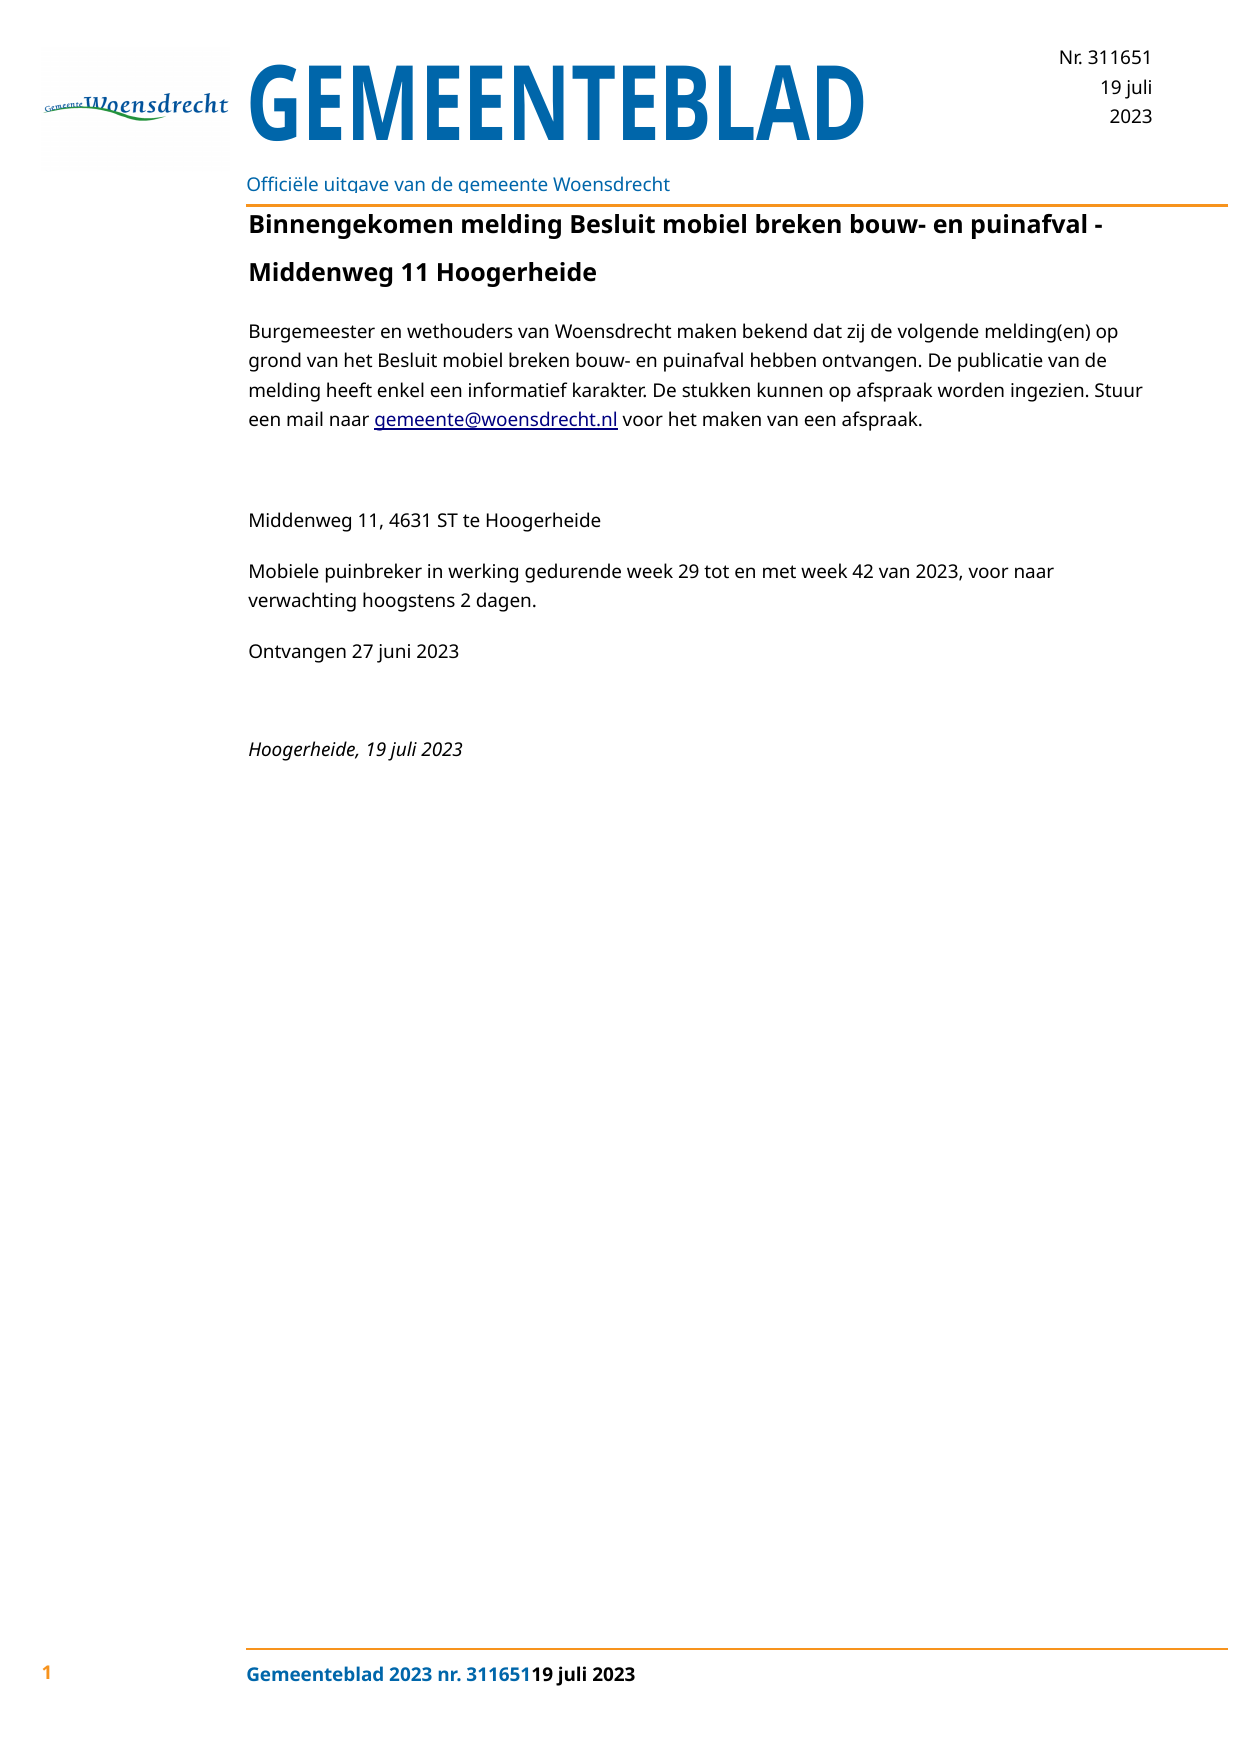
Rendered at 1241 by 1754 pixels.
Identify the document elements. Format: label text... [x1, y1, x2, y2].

text Middenweg 11, 4631 ST te Hoogerheide [248, 507, 1152, 533]
picture [41, 47, 231, 172]
text Burgemeester en wethouders van Woensdrecht maken bekend dat zij de volgende melding(en) op grond van het Besluit mobiel breken bouw- en puinafval hebben ontvangen. De publicatie van de melding heeft enkel een informatief karakter. De stukken kunnen op afspraak worden ingezien. Stuur een mail naar gemeente@woensdrecht.nl voor het maken van een afspraak. [248, 318, 1152, 432]
text Hoogerheide, 19 juli 2023 [248, 736, 1152, 762]
text Ontvangen 27 juni 2023 [248, 638, 1152, 664]
text Binnengekomen melding Besluit mobiel breken bouw- en puinafval - Middenweg 11 Hoogerheide [248, 207, 1152, 288]
text Mobiele puinbreker in werking gedurende week 29 tot en met week 42 van 2023, voor naar verwachting hoogstens 2 dagen. [248, 558, 1152, 613]
